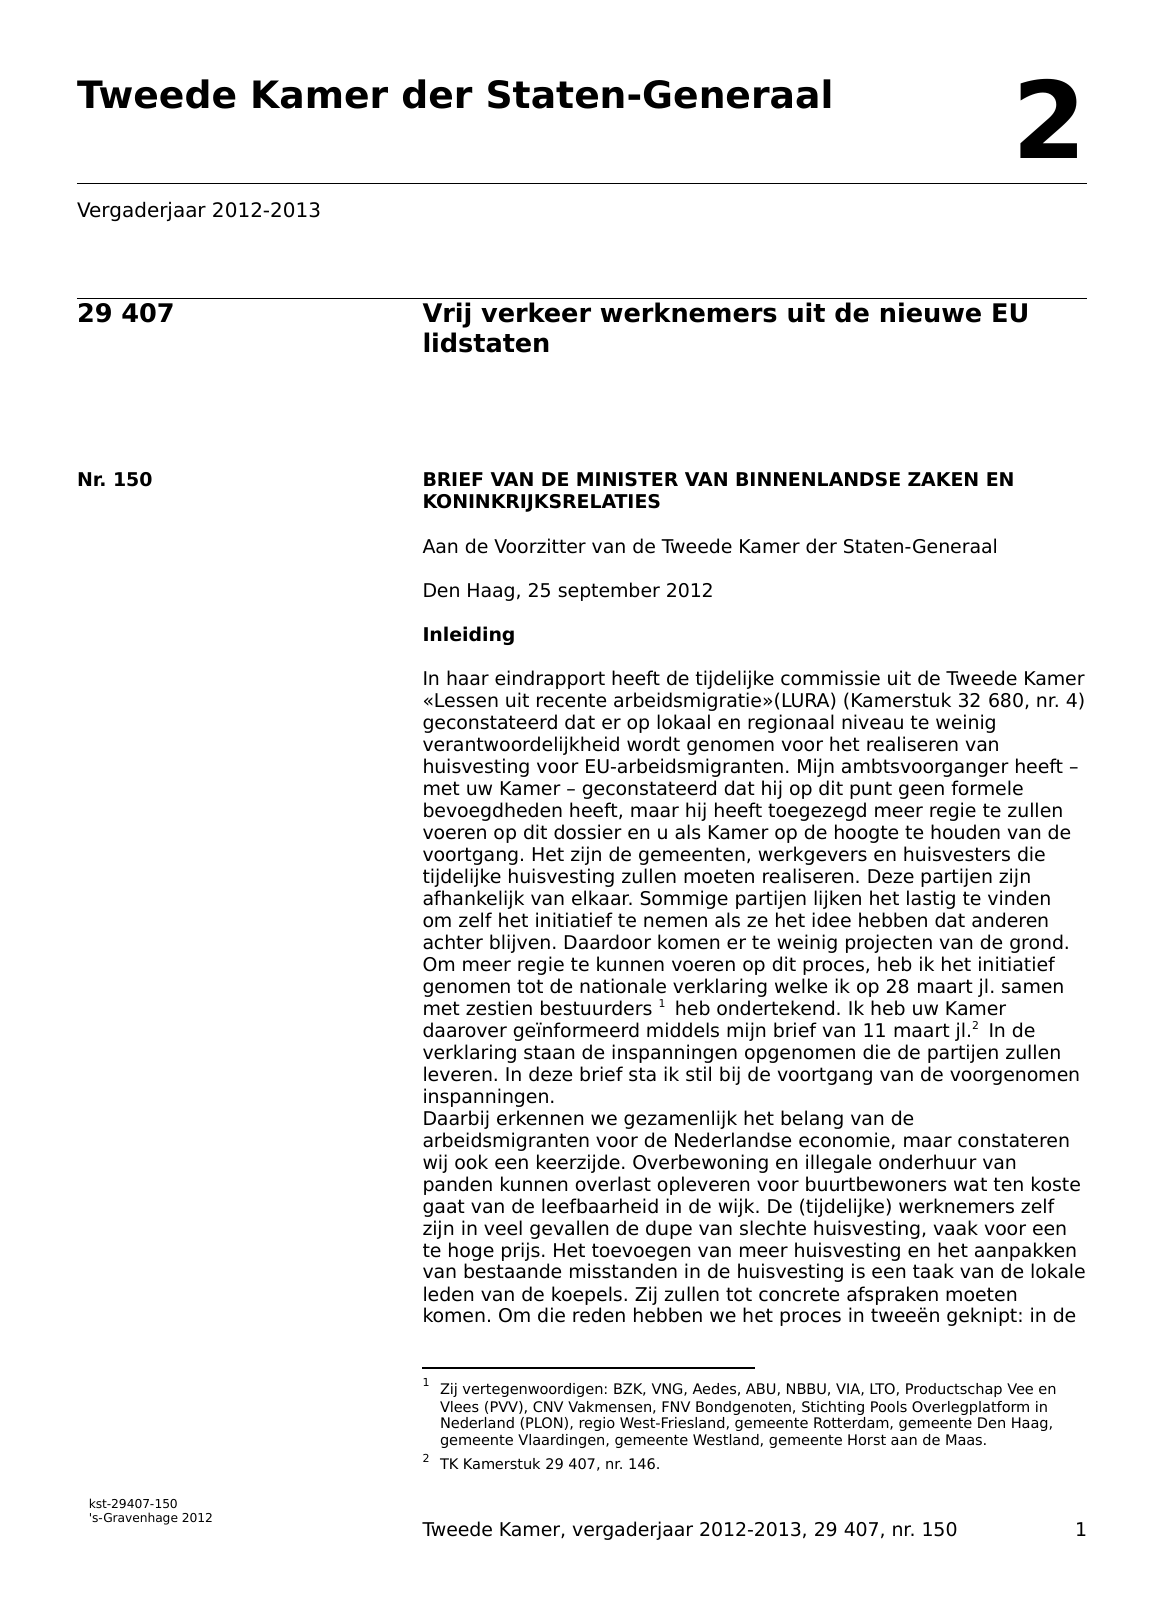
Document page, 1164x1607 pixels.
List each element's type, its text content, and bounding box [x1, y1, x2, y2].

text Aan de Voorzitter van de Tweede Kamer der Staten-Generaal [422, 536, 1087, 557]
text In haar eindrapport heeft de tijdelijke commissie uit de Tweede Kamer «Lessen uit recente arbeidsmigratie»(LURA) (Kamerstuk 32 680, nr. 4) geconstateerd dat er op lokaal en regionaal niveau te weinig verantwoordelijkheid wordt genomen voor het realiseren van huisvesting voor EU-arbeidsmigranten. Mijn ambtsvoorganger heeft – met uw Kamer – geconstateerd dat hij op dit punt geen formele bevoegdheden heeft, maar hij heeft toegezegd meer regie te zullen voeren op dit dossier en u als Kamer op de hoogte te houden van de voortgang. Het zijn de gemeenten, werkgevers en huisvesters die tijdelijke huisvesting zullen moeten realiseren. Deze partijen zijn afhankelijk van elkaar. Sommige partijen lijken het lastig te vinden om zelf het initiatief te nemen als ze het idee hebben dat anderen achter blijven. Daardoor komen er te weinig projecten van de grond. Om meer regie te kunnen voeren op dit proces, heb ik het initiatief genomen tot de nationale verklaring welke ik op 28 maart jl. samen met zestien bestuurders heb ondertekend. Ik heb uw Kamer daarover geïnformeerd middels mijn brief van 11 maart jl. In de verklaring staan de inspanningen opgenomen die de partijen zullen leveren. In deze brief sta ik stil bij de voortgang van de voorgenomen inspanningen. [422, 668, 1087, 1108]
table_cell Vergaderjaar 2012-2013 [77, 184, 1087, 298]
subtitle Nr. 150 BRIEF VAN DE MINISTER VAN BINNENLANDSE ZAKEN EN KONINKRIJKSRELATIES [77, 469, 1087, 513]
text Daarbij erkennen we gezamenlijk het belang van de arbeidsmigranten voor de Nederlandse economie, maar constateren wij ook een keerzijde. Overbewoning en illegale onderhuur van panden kunnen overlast opleveren voor buurtbewoners wat ten koste gaat van de leefbaarheid in de wijk. De (tijdelijke) werknemers zelf zijn in veel gevallen de dupe van slechte huisvesting, vaak voor een te hoge prijs. Het toevoegen van meer huisvesting en het aanpakken van bestaande misstanden in de huisvesting is een taak van de lokale leden van de koepels. Zij zullen tot concrete afspraken moeten komen. Om die reden hebben we het proces in tweeën geknipt: in de [422, 1108, 1087, 1327]
text Zij vertegenwoordigen: BZK, VNG, Aedes, ABU, NBBU, VIA, LTO, Productschap Vee en Vlees (PVV), CNV Vakmensen, FNV Bondgenoten, Stichting Pools Overlegplatform in Nederland (PLON), regio West-Friesland, gemeente Rotterdam, gemeente Den Haag, gemeente Vlaardingen, gemeente Westland, gemeente Horst aan de Maas. [422, 1377, 1087, 1449]
subtitle 29 407 Vrij verkeer werknemers uit de nieuwe EU lidstaten [77, 299, 1087, 358]
text 's-Gravenhage 2012 [88, 1511, 323, 1525]
text TK Kamerstuk 29 407, nr. 146. [422, 1452, 1087, 1474]
subtitle Inleiding [422, 624, 1087, 646]
text Den Haag, 25 september 2012 [422, 580, 1087, 602]
text kst-29407-150 [88, 1497, 323, 1511]
table_header Tweede Kamer der Staten-Generaal [77, 59, 886, 183]
table_header 2 [886, 59, 1087, 183]
